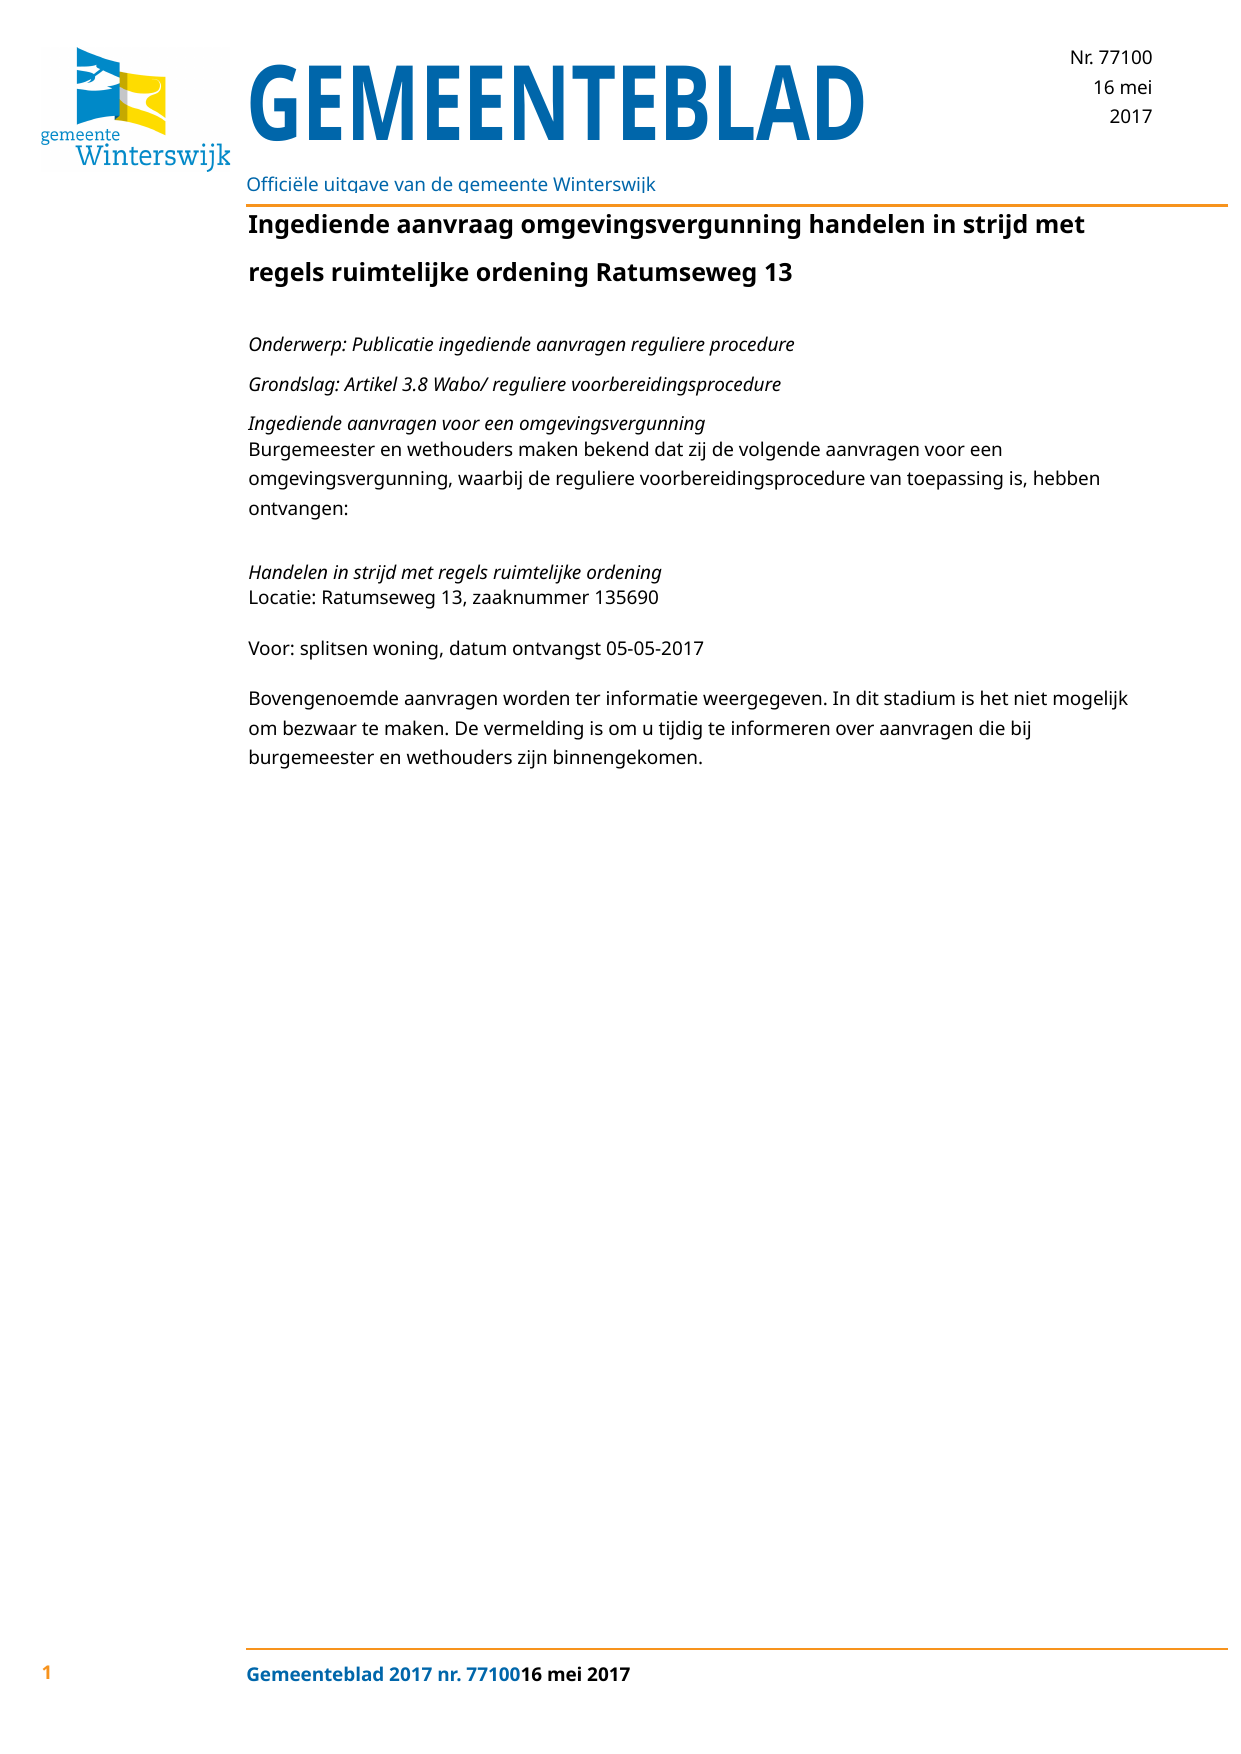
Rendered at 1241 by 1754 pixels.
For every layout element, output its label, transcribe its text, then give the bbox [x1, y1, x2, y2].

picture [225, 153, 231, 162]
text Onderwerp: Publicatie ingediende aanvragen reguliere procedure [248, 331, 1152, 357]
text Grondslag: Artikel 3.8 Wabo/ reguliere voorbereidingsprocedure [248, 371, 1152, 396]
text Ingediende aanvraag omgevingsvergunning handelen in strijd met regels ruimtelijke ordening Ratumseweg 13 [248, 207, 1152, 288]
text Bovengenoemde aanvragen worden ter informatie weergegeven. In dit stadium is het niet mogelijk om bezwaar te maken. De vermelding is om u tijdig te informeren over aanvragen die bij burgemeester en wethouders zijn binnengekomen. [248, 685, 1152, 770]
text Ingediende aanvragen voor een omgevingsvergunning [248, 410, 1152, 436]
text Burgemeester en wethouders maken bekend dat zij de volgende aanvragen voor een omgevingsvergunning, waarbij de reguliere voorbereidingsprocedure van toepassing is, hebben ontvangen: [248, 436, 1152, 521]
text Locatie: Ratumseweg 13, zaaknummer 135690 [248, 584, 1152, 610]
text Voor: splitsen woning, datum ontvangst 05-05-2017 [248, 635, 1152, 661]
picture [41, 47, 231, 172]
text Handelen in strijd met regels ruimtelijke ordening [248, 559, 1152, 584]
